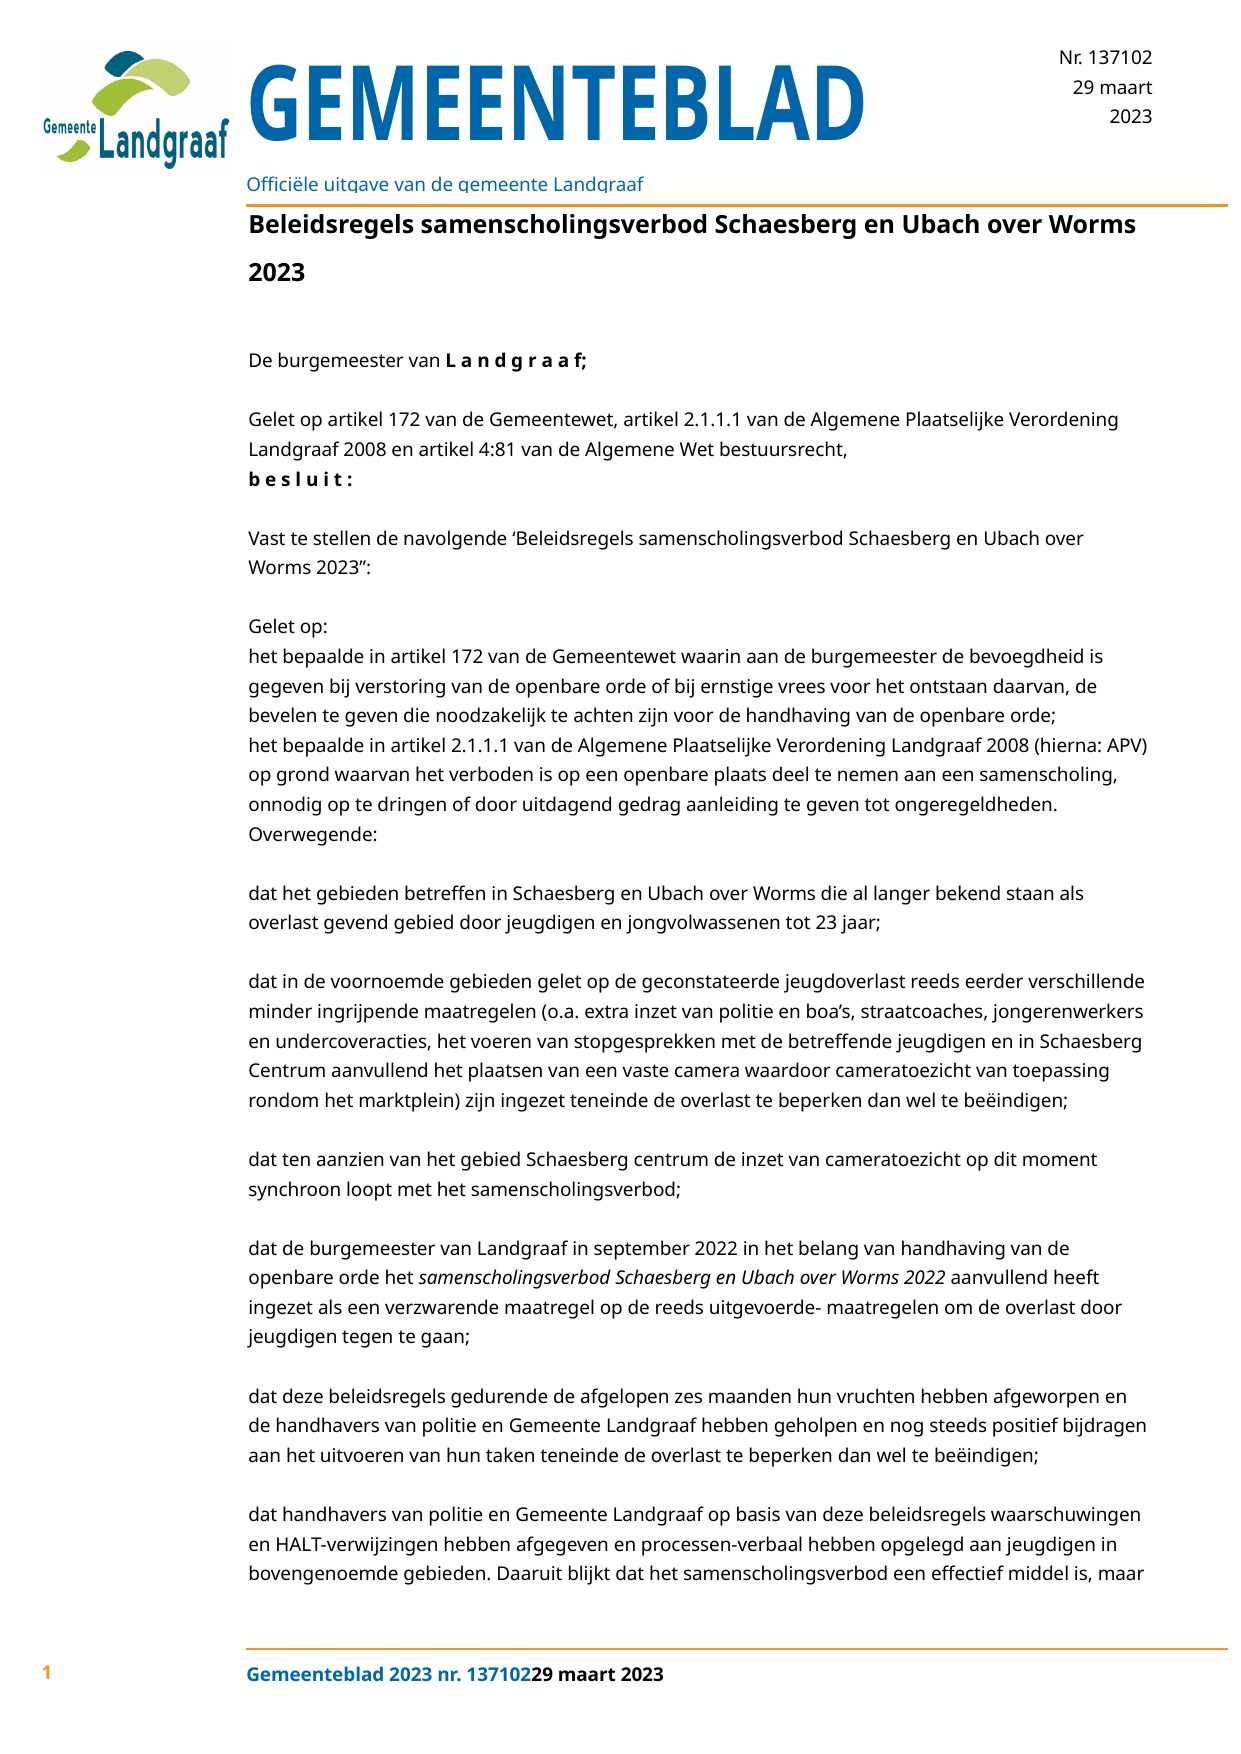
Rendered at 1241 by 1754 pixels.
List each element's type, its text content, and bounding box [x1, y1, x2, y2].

picture [41, 47, 231, 172]
text dat in de voornoemde gebieden gelet op de geconstateerde jeugdoverlast reeds eerder verschillende minder ingrijpende maatregelen (o.a. extra inzet van politie en boa’s, straatcoaches, jongerenwerkers en undercoveracties, het voeren van stopgesprekken met de betreffende jeugdigen en in Schaesberg Centrum aanvullend het plaatsen van een vaste camera waardoor cameratoezicht van toepassing rondom het marktplein) zijn ingezet teneinde de overlast te beperken dan wel te beëindigen; [248, 969, 1152, 1113]
text het bepaalde in artikel 172 van de Gemeentewet waarin aan de burgemeester de bevoegdheid is gegeven bij verstoring van de openbare orde of bij ernstige vrees voor het ontstaan daarvan, de bevelen te geven die noodzakelijk te achten zijn voor de handhaving van de openbare orde; [248, 643, 1152, 728]
text dat het gebieden betreffen in Schaesberg en Ubach over Worms die al langer bekend staan als overlast gevend gebied door jeugdigen en jongvolwassenen tot 23 jaar; [248, 880, 1152, 935]
text Beleidsregels samenscholingsverbod Schaesberg en Ubach over Worms 2023 [248, 207, 1152, 288]
text dat handhavers van politie en Gemeente Landgraaf op basis van deze beleidsregels waarschuwingen en HALT-verwijzingen hebben afgegeven en processen-verbaal hebben opgelegd aan jeugdigen in bovengenoemde gebieden. Daaruit blijkt dat het samenscholingsverbod een effectief middel is, maar [248, 1501, 1152, 1586]
text De burgemeester van L a n d g r a a f; [248, 347, 1152, 373]
text dat deze beleidsregels gedurende de afgelopen zes maanden hun vruchten hebben afgeworpen en de handhavers van politie en Gemeente Landgraaf hebben geholpen en nog steeds positief bijdragen aan het uitvoeren van hun taken teneinde de overlast te beperken dan wel te beëindigen; [248, 1383, 1152, 1468]
text dat ten aanzien van het gebied Schaesberg centrum de inzet van cameratoezicht op dit moment synchroon loopt met het samenscholingsverbod; [248, 1146, 1152, 1202]
text Gelet op: [248, 614, 1152, 639]
text Overwegende: [248, 821, 1152, 847]
text b e s l u i t : [248, 466, 1152, 492]
text Gelet op artikel 172 van de Gemeentewet, artikel 2.1.1.1 van de Algemene Plaatselijke Verordening Landgraaf 2008 en artikel 4:81 van de Algemene Wet bestuursrecht, [248, 407, 1152, 462]
text dat de burgemeester van Landgraaf in september 2022 in het belang van handhaving van de openbare orde het samenscholingsverbod Schaesberg en Ubach over Worms 2022 aanvullend heeft ingezet als een verzwarende maatregel op de reeds uitgevoerde- maatregelen om de overlast door jeugdigen tegen te gaan; [248, 1235, 1152, 1349]
text Vast te stellen de navolgende ‘Beleidsregels samenscholingsverbod Schaesberg en Ubach over Worms 2023”: [248, 525, 1152, 580]
text het bepaalde in artikel 2.1.1.1 van de Algemene Plaatselijke Verordening Landgraaf 2008 (hierna: APV) op grond waarvan het verboden is op een openbare plaats deel te nemen aan een samenscholing, onnodig op te dringen of door uitdagend gedrag aanleiding te geven tot ongeregeldheden. [248, 732, 1152, 817]
